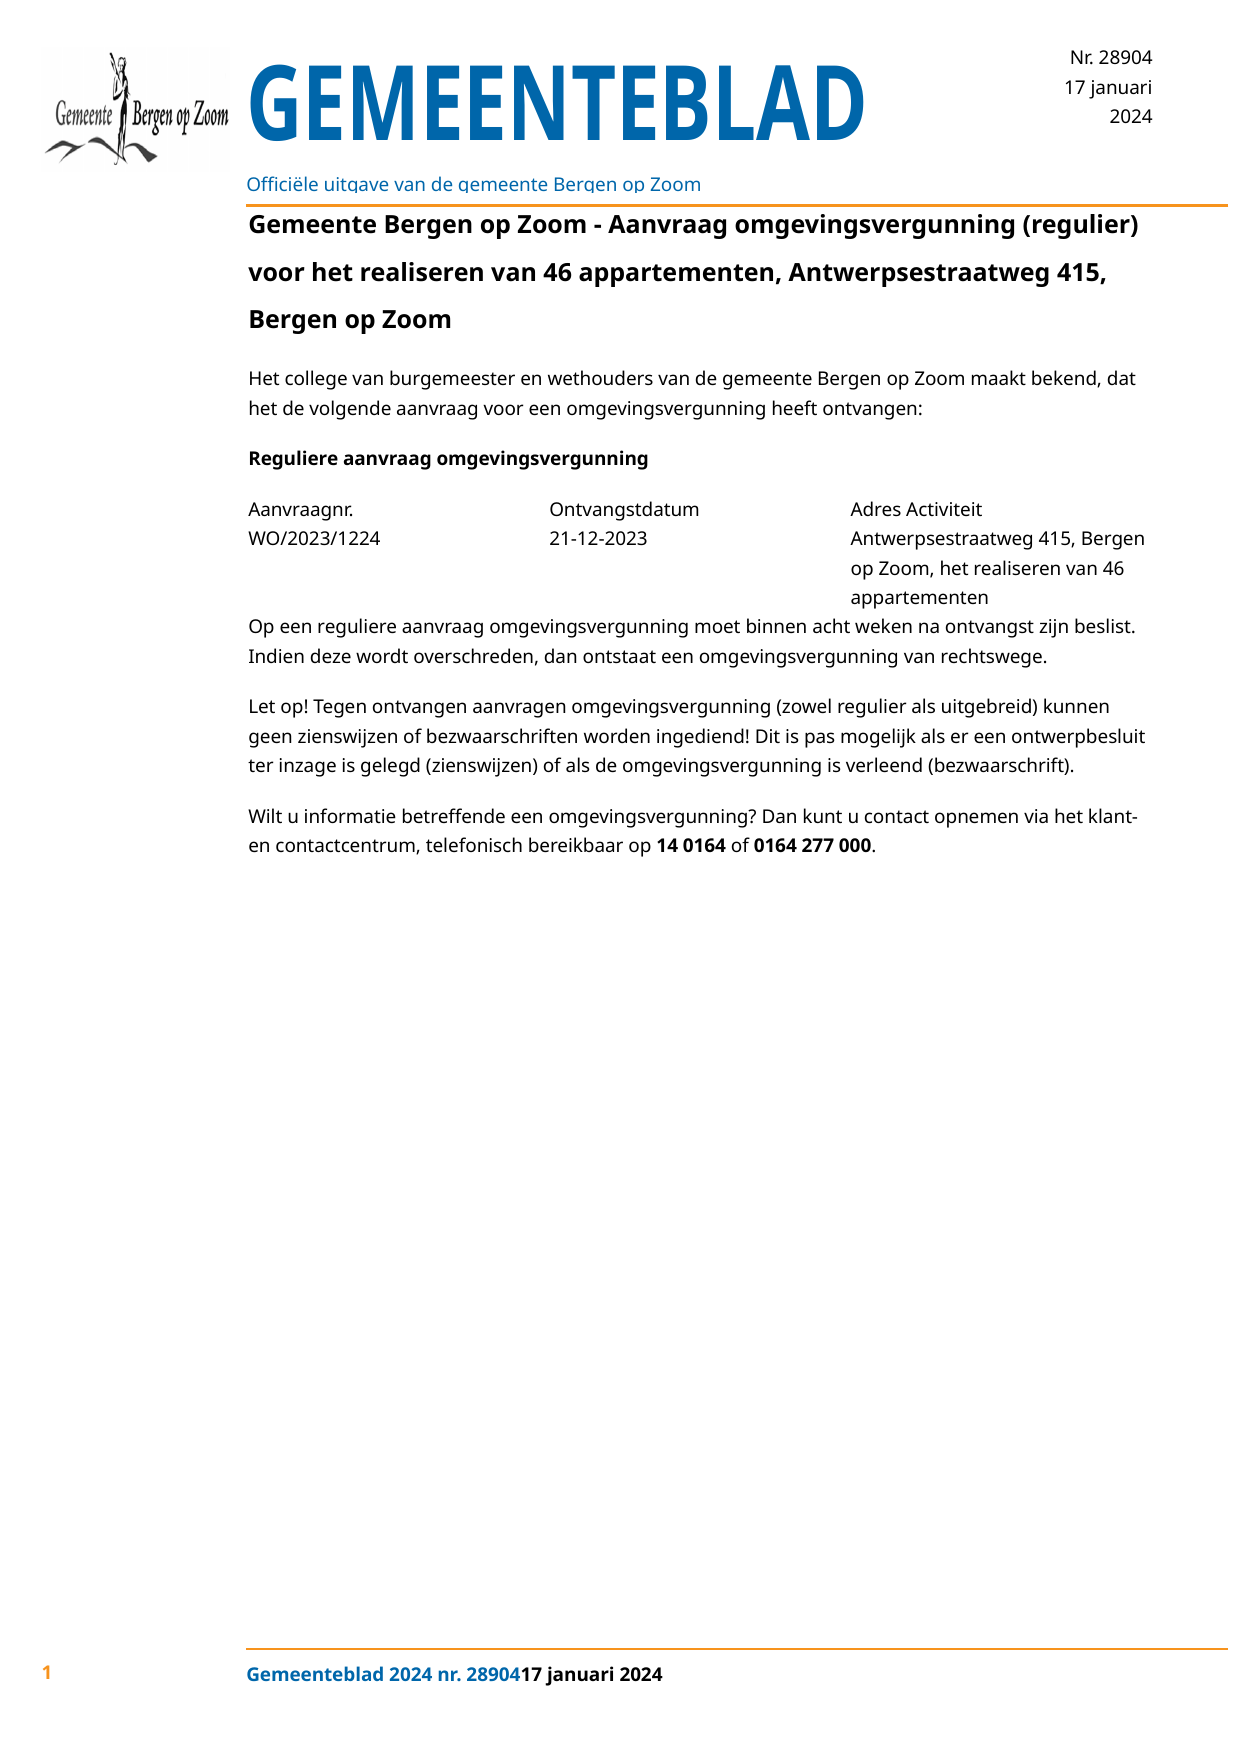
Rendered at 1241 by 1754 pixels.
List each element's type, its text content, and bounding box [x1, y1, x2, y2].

text Gemeente Bergen op Zoom - Aanvraag omgevingsvergunning (regulier) voor het realiseren van 46 appartementen, Antwerpsestraatweg 415, Bergen op Zoom [248, 207, 1152, 336]
text Let op! Tegen ontvangen aanvragen omgevingsvergunning (zowel regulier als uitgebreid) kunnen geen zienswijzen of bezwaarschriften worden ingediend! Dit is pas mogelijk als er een ontwerpbesluit ter inzage is gelegd (zienswijzen) of als de omgevingsvergunning is verleend (bezwaarschrift). [248, 693, 1152, 778]
table_header Aanvraagnr. [248, 496, 549, 522]
text Op een reguliere aanvraag omgevingsvergunning moet binnen acht weken na ontvangst zijn beslist. Indien deze wordt overschreden, dan ontstaat een omgevingsvergunning van rechtswege. [248, 613, 1152, 668]
text Wilt u informatie betreffende een omgevingsvergunning? Dan kunt u contact opnemen via het klant- en contactcentrum, telefonisch bereikbaar op 14 0164 of 0164 277 000. [248, 803, 1152, 858]
table_header Antwerpsestraatweg 415, Bergen op Zoom, het realiseren van 46 appartementen [850, 525, 1152, 610]
text Het college van burgemeester en wethouders van de gemeente Bergen op Zoom maakt bekend, dat het de volgende aanvraag voor een omgevingsvergunning heeft ontvangen: [248, 366, 1152, 421]
table_header WO/2023/1224 [248, 525, 549, 610]
picture [41, 47, 231, 172]
table_header Adres Activiteit [850, 496, 1152, 522]
table_header 21-12-2023 [549, 525, 850, 610]
table_header Ontvangstdatum [549, 496, 850, 522]
text Reguliere aanvraag omgevingsvergunning [248, 446, 1152, 471]
